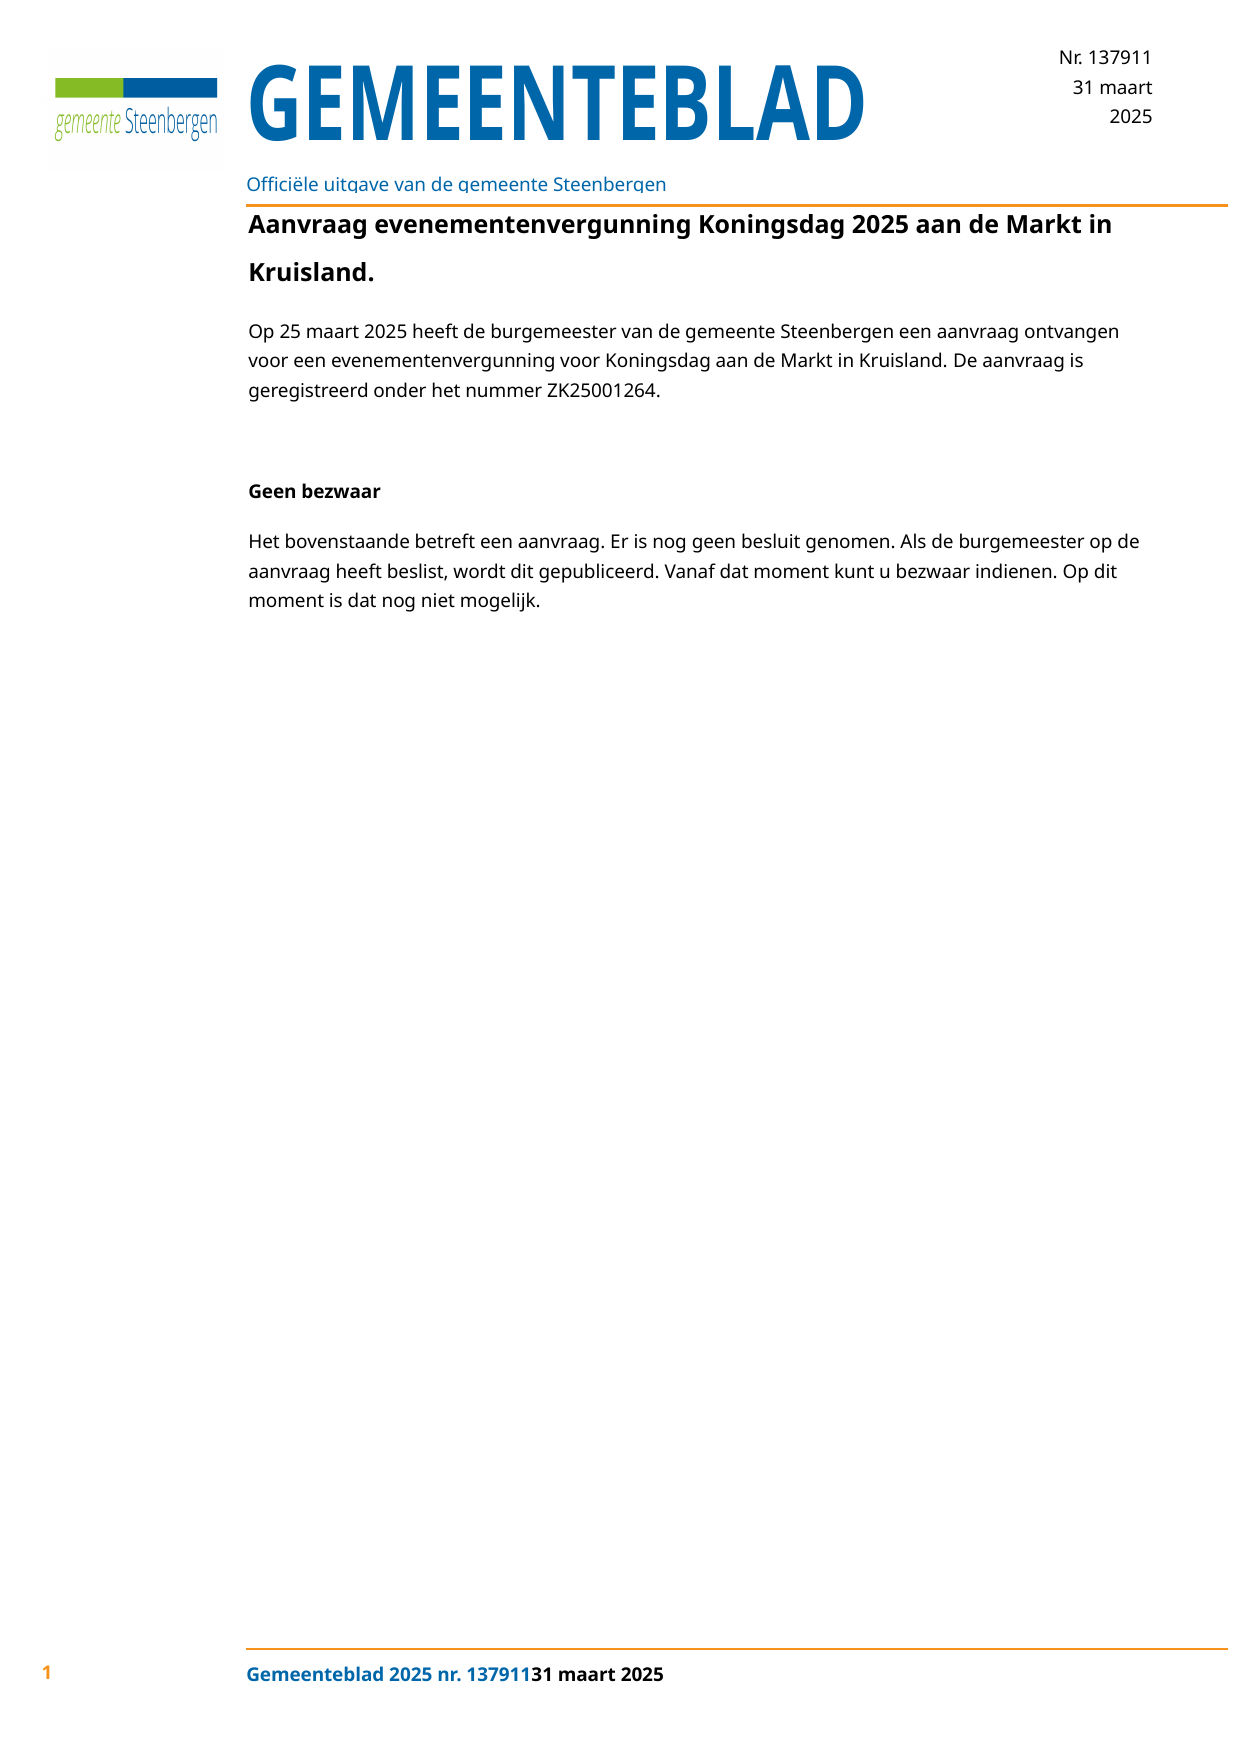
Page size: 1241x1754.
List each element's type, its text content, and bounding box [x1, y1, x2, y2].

text Geen bezwaar [248, 478, 1152, 504]
text Aanvraag evenementenvergunning Koningsdag 2025 aan de Markt in Kruisland. [248, 207, 1152, 288]
text Het bovenstaande betreft een aanvraag. Er is nog geen besluit genomen. Als de burgemeester op de aanvraag heeft beslist, wordt dit gepubliceerd. Vanaf dat moment kunt u bezwaar indienen. Op dit moment is dat nog niet mogelijk. [248, 528, 1152, 613]
picture [41, 47, 231, 172]
text Op 25 maart 2025 heeft de burgemeester van de gemeente Steenbergen een aanvraag ontvangen voor een evenementenvergunning voor Koningsdag aan de Markt in Kruisland. De aanvraag is geregistreerd onder het nummer ZK25001264. [248, 318, 1152, 403]
